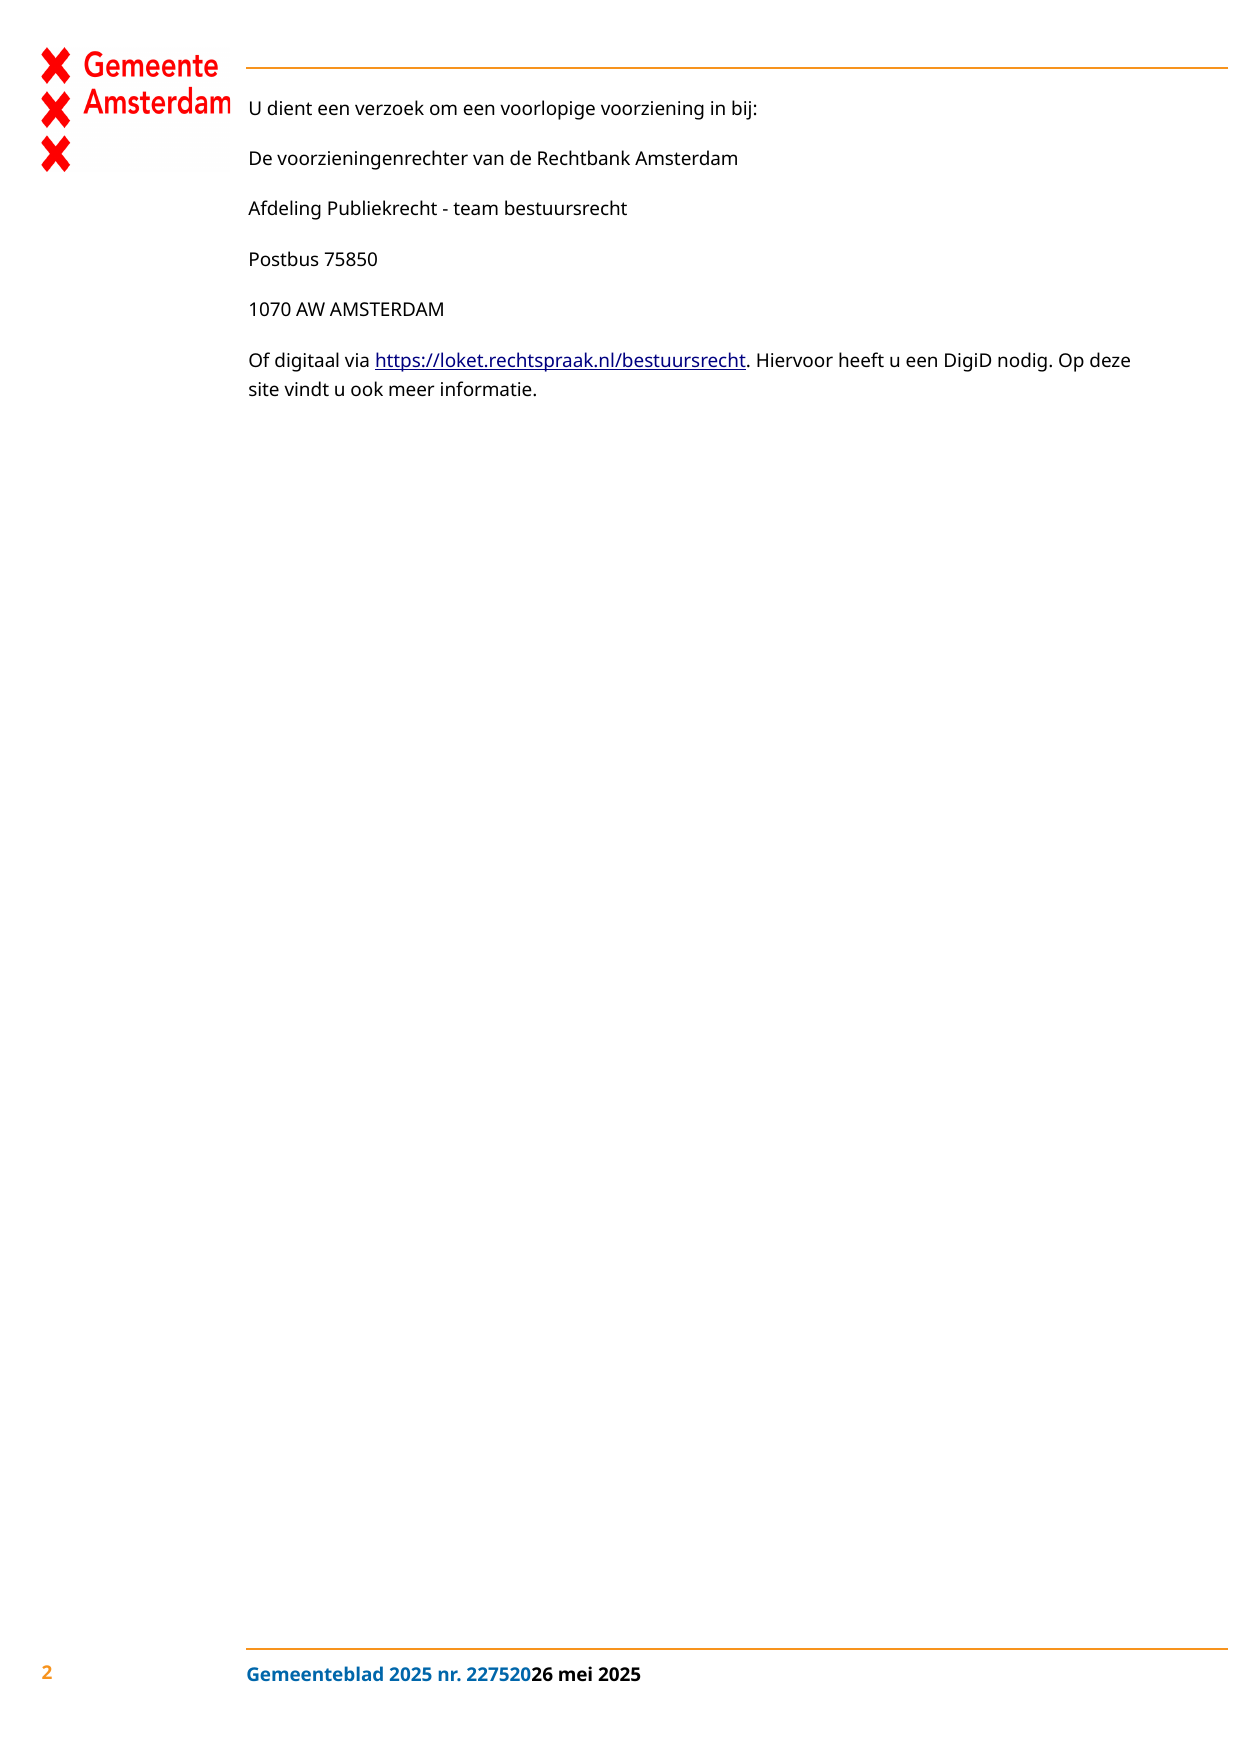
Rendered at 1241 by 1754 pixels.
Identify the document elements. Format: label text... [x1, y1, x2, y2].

text U dient een verzoek om een voorlopige voorziening in bij: [248, 95, 1152, 121]
text 1070 AW AMSTERDAM [248, 296, 1152, 322]
text Afdeling Publiekrecht - team bestuursrecht [248, 196, 1152, 221]
text Of digitaal via https://loket.rechtspraak.nl/bestuursrecht. Hiervoor heeft u een DigiD nodig. Op deze site vindt u ook meer informatie. [248, 347, 1152, 402]
text De voorzieningenrechter van de Rechtbank Amsterdam [248, 145, 1152, 171]
text Postbus 75850 [248, 246, 1152, 272]
picture [41, 47, 231, 172]
